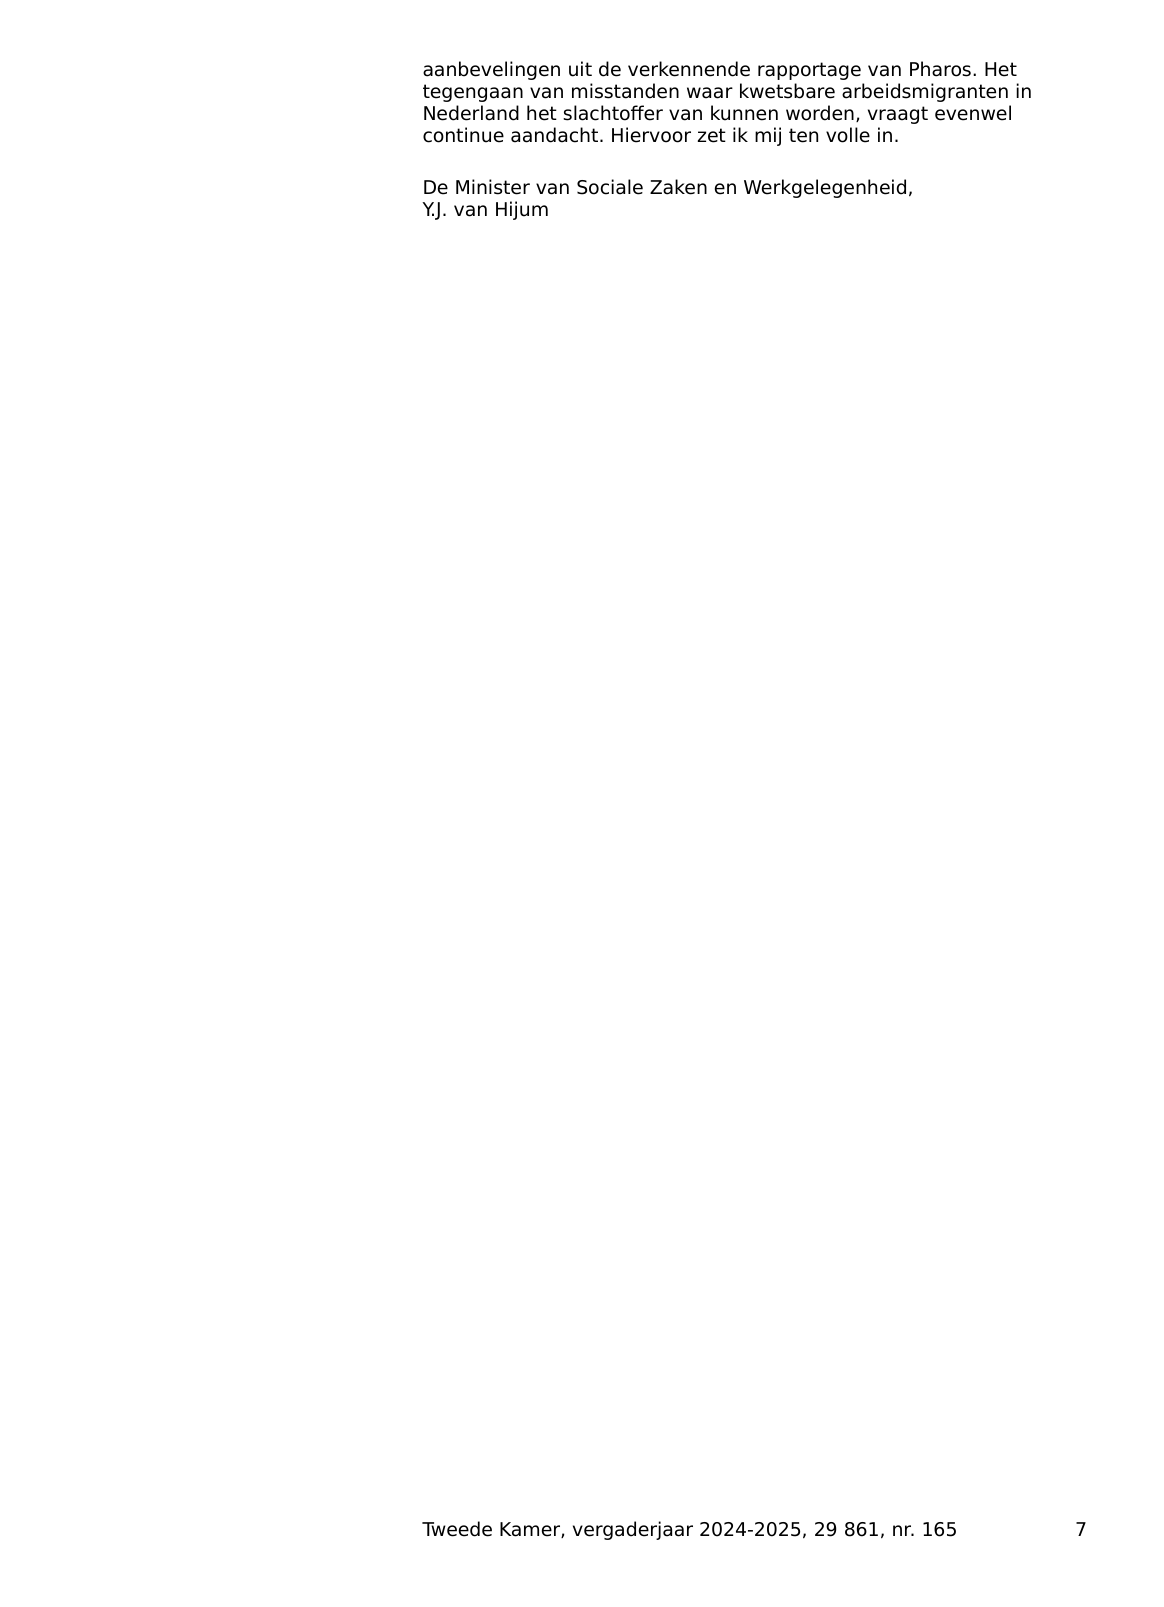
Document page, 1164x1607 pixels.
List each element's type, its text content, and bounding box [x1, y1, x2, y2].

text aanbevelingen uit de verkennende rapportage van Pharos. Het tegengaan van misstanden waar kwetsbare arbeidsmigranten in Nederland het slachtoffer van kunnen worden, vraagt evenwel continue aandacht. Hiervoor zet ik mij ten volle in. [422, 59, 1087, 147]
text De Minister van Sociale Zaken en Werkgelegenheid, Y.J. van Hijum [422, 177, 1087, 221]
